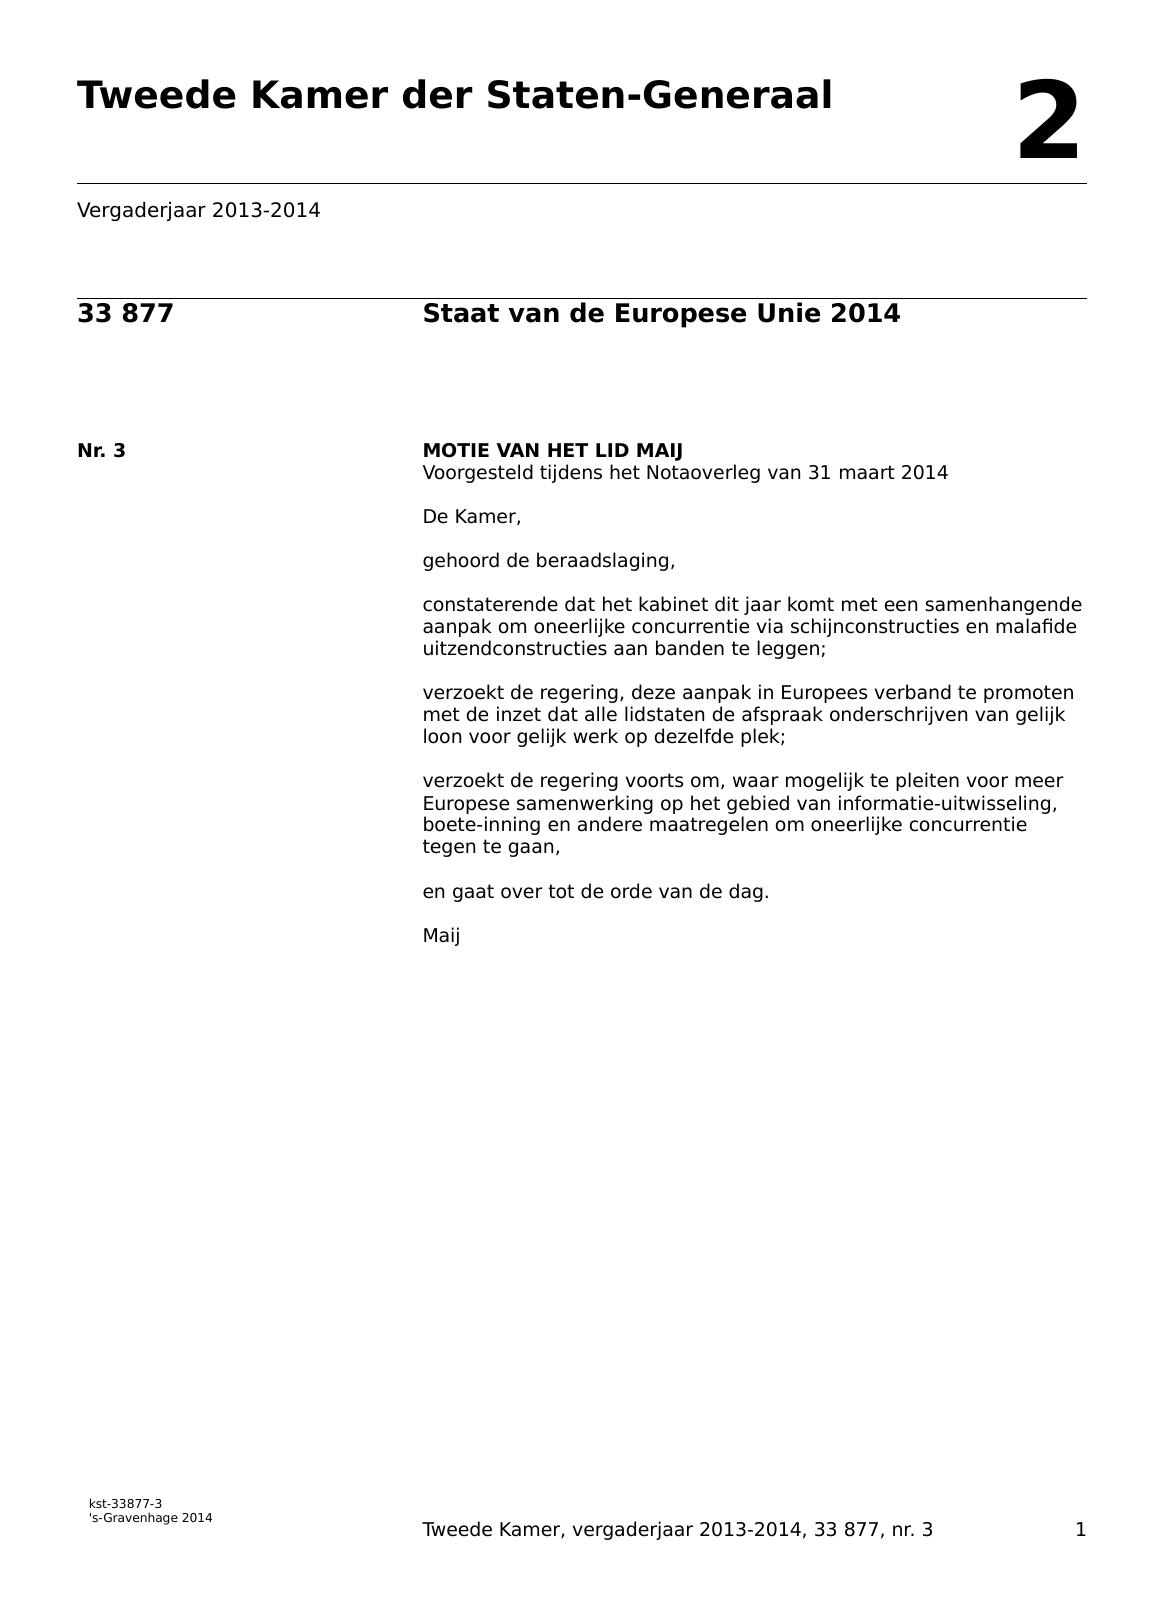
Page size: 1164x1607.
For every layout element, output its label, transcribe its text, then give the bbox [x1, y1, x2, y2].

text verzoekt de regering, deze aanpak in Europees verband te promoten met de inzet dat alle lidstaten de afspraak onderschrijven van gelijk loon voor gelijk werk op dezelfde plek; [422, 682, 1087, 748]
subtitle 33 877 Staat van de Europese Unie 2014 [77, 299, 1087, 329]
table_cell Vergaderjaar 2013-2014 [77, 184, 1087, 298]
text Maij [422, 925, 1087, 947]
table_header Tweede Kamer der Staten-Generaal [77, 59, 886, 183]
text verzoekt de regering voorts om, waar mogelijk te pleiten voor meer Europese samenwerking op het gebied van informatie-uitwisseling, boete-inning en andere maatregelen om oneerlijke concurrentie tegen te gaan, [422, 770, 1087, 858]
text 's-Gravenhage 2014 [88, 1511, 323, 1525]
text Voorgesteld tijdens het Notaoverleg van 31 maart 2014 [422, 462, 1087, 484]
table_header 2 [886, 59, 1087, 183]
text en gaat over tot de orde van de dag. [422, 881, 1087, 902]
text constaterende dat het kabinet dit jaar komt met een samenhangende aanpak om oneerlijke concurrentie via schijnconstructies en malafide uitzendconstructies aan banden te leggen; [422, 594, 1087, 660]
subtitle Nr. 3 MOTIE VAN HET LID MAIJ [77, 440, 1087, 462]
text gehoord de beraadslaging, [422, 550, 1087, 572]
text De Kamer, [422, 506, 1087, 528]
text kst-33877-3 [88, 1497, 323, 1511]
